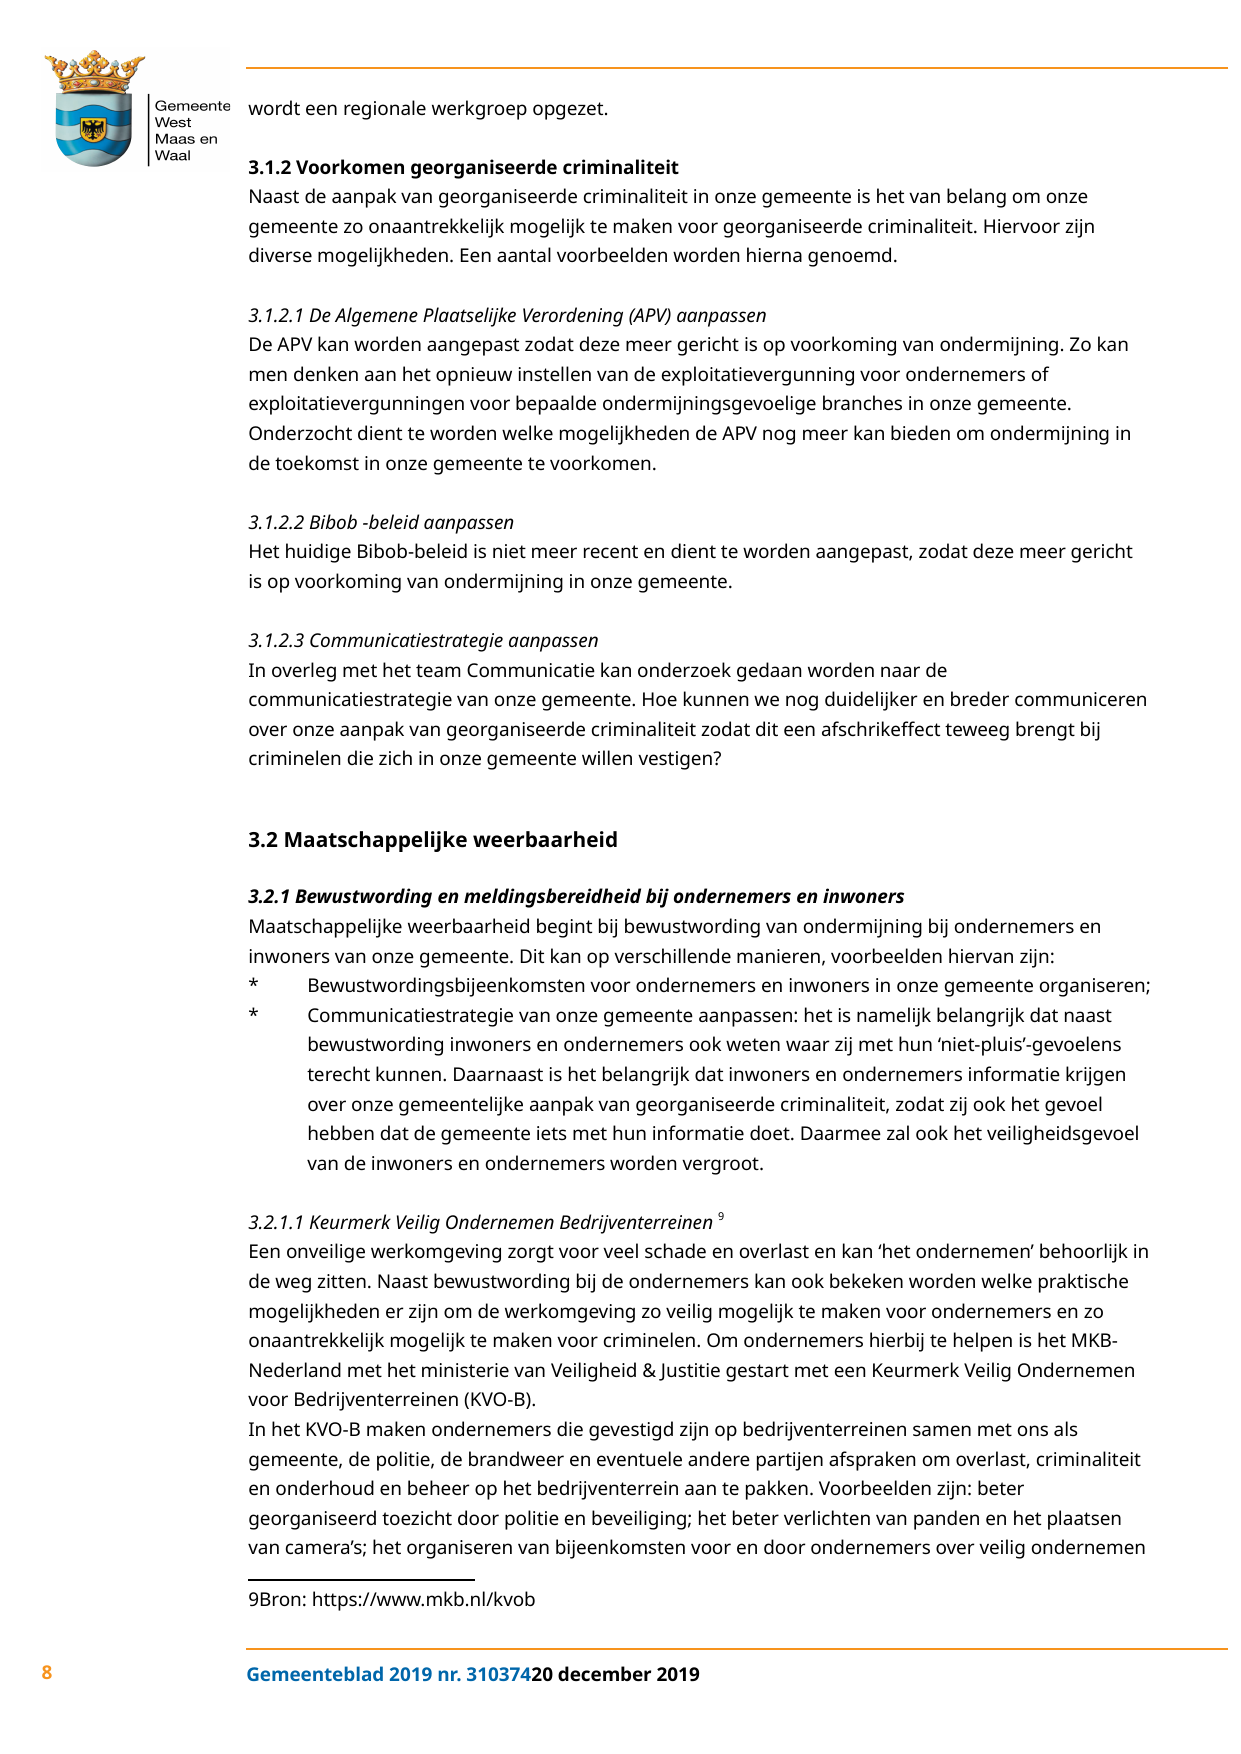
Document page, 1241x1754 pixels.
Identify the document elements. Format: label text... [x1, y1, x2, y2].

text Naast de aanpak van georganiseerde criminaliteit in onze gemeente is het van belang om onze gemeente zo onaantrekkelijk mogelijk te maken voor georganiseerde criminaliteit. Hiervoor zijn diverse mogelijkheden. Een aantal voorbeelden worden hierna genoemd. [248, 183, 1152, 268]
list Bewustwordingsbijeenkomsten voor ondernemers en inwoners in onze gemeente organiseren; [248, 972, 1152, 998]
text Maatschappelijke weerbaarheid begint bij bewustwording van ondermijning bij ondernemers en inwoners van onze gemeente. Dit kan op verschillende manieren, voorbeelden hiervan zijn: [248, 913, 1152, 968]
text 3.2 Maatschappelijke weerbaarheid [248, 826, 1152, 854]
text De APV kan worden aangepast zodat deze meer gericht is op voorkoming van ondermijning. Zo kan men denken aan het opnieuw instellen van de exploitatievergunning voor ondernemers of exploitatievergunningen voor bepaalde ondermijningsgevoelige branches in onze gemeente. Onderzocht dient te worden welke mogelijkheden de APV nog meer kan bieden om ondermijning in de toekomst in onze gemeente te voorkomen. [248, 331, 1152, 476]
text wordt een regionale werkgroep opgezet. [248, 95, 1152, 121]
text 3.1.2.3 Communicatiestrategie aanpassen [248, 627, 1152, 653]
text 3.2.1 Bewustwording en meldingsbereidheid bij ondernemers en inwoners [248, 884, 1152, 909]
list Communicatiestrategie van onze gemeente aanpassen: het is namelijk belangrijk dat naast bewustwording inwoners en ondernemers ook weten waar zij met hun ‘niet-pluis’-gevoelens terecht kunnen. Daarnaast is het belangrijk dat inwoners en ondernemers informatie krijgen over onze gemeentelijke aanpak van georganiseerde criminaliteit, zodat zij ook het gevoel hebben dat de gemeente iets met hun informatie doet. Daarmee zal ook het veiligheidsgevoel van de inwoners en ondernemers worden vergroot. [248, 1002, 1152, 1176]
text Het huidige Bibob-beleid is niet meer recent en dient te worden aangepast, zodat deze meer gericht is op voorkoming van ondermijning in onze gemeente. [248, 538, 1152, 594]
text In het KVO-B maken ondernemers die gevestigd zijn op bedrijventerreinen samen met ons als gemeente, de politie, de brandweer en eventuele andere partijen afspraken om overlast, criminaliteit en onderhoud en beheer op het bedrijventerrein aan te pakken. Voorbeelden zijn: beter georganiseerd toezicht door politie en beveiliging; het beter verlichten van panden en het plaatsen van camera’s; het organiseren van bijeenkomsten voor en door ondernemers over veilig ondernemen [248, 1416, 1152, 1560]
text 3.1.2.2 Bibob -beleid aanpassen [248, 509, 1152, 535]
text Bron: https://www.mkb.nl/kvob [248, 1586, 1152, 1612]
text 3.1.2 Voorkomen georganiseerde criminaliteit [248, 154, 1152, 180]
picture [41, 47, 231, 172]
text 3.1.2.1 De Algemene Plaatselijke Verordening (APV) aanpassen [248, 302, 1152, 328]
text 3.2.1.1 Keurmerk Veilig Ondernemen Bedrijventerreinen [248, 1209, 1152, 1235]
text In overleg met het team Communicatie kan onderzoek gedaan worden naar de communicatiestrategie van onze gemeente. Hoe kunnen we nog duidelijker en breder communiceren over onze aanpak van georganiseerde criminaliteit zodat dit een afschrikeffect teweeg brengt bij criminelen die zich in onze gemeente willen vestigen? [248, 657, 1152, 771]
text Een onveilige werkomgeving zorgt voor veel schade en overlast en kan ‘het ondernemen’ behoorlijk in de weg zitten. Naast bewustwording bij de ondernemers kan ook bekeken worden welke praktische mogelijkheden er zijn om de werkomgeving zo veilig mogelijk te maken voor ondernemers en zo onaantrekkelijk mogelijk te maken voor criminelen. Om ondernemers hierbij te helpen is het MKB-Nederland met het ministerie van Veiligheid & Justitie gestart met een Keurmerk Veilig Ondernemen voor Bedrijventerreinen (KVO-B). [248, 1239, 1152, 1412]
